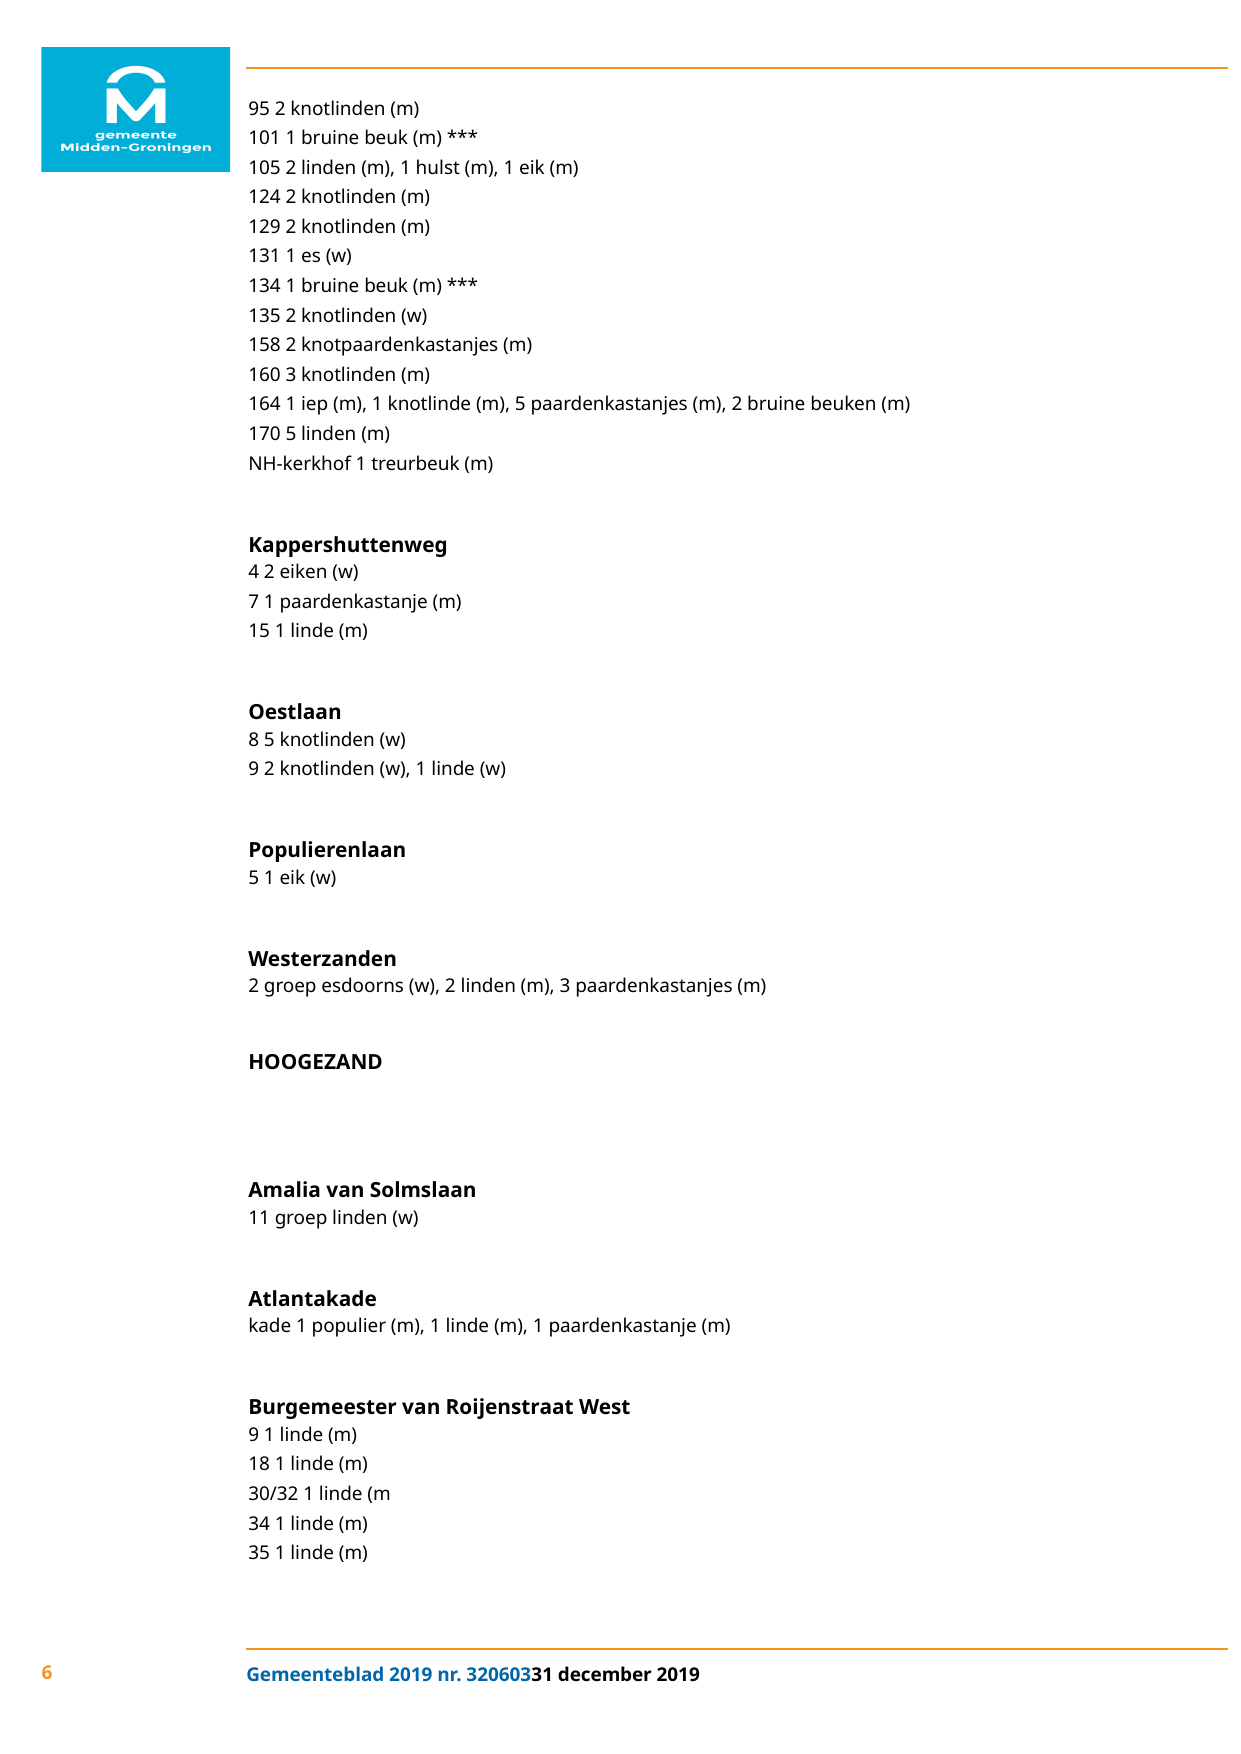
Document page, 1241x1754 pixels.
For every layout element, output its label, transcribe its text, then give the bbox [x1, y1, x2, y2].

text 34 1 linde (m) [248, 1510, 1152, 1535]
text NH-kerkhof 1 treurbeuk (m) [248, 450, 1152, 476]
text 5 1 eik (w) [248, 864, 1152, 889]
text 131 1 es (w) [248, 243, 1152, 268]
text 158 2 knotpaardenkastanjes (m) [248, 331, 1152, 357]
picture [108, 66, 164, 82]
text HOOGEZAND [248, 1047, 1152, 1076]
text 4 2 eiken (w) [248, 558, 1152, 584]
text Populierenlaan [248, 835, 1152, 864]
text 2 groep esdoorns (w), 2 linden (m), 3 paardenkastanjes (m) [248, 972, 1152, 998]
text 124 2 knotlinden (m) [248, 183, 1152, 209]
text Amalia van Solmslaan [248, 1176, 1152, 1204]
text Kappershuttenweg [248, 530, 1152, 558]
text 134 1 bruine beuk (m) *** [248, 272, 1152, 298]
text 8 5 knotlinden (w) [248, 726, 1152, 752]
text 105 2 linden (m), 1 hulst (m), 1 eik (m) [248, 154, 1152, 180]
text 9 2 knotlinden (w), 1 linde (w) [248, 755, 1152, 781]
text 30/32 1 linde (m [248, 1480, 1152, 1506]
text 35 1 linde (m) [248, 1539, 1152, 1565]
text 9 1 linde (m) [248, 1421, 1152, 1447]
text 7 1 paardenkastanje (m) [248, 588, 1152, 613]
text 164 1 iep (m), 1 knotlinde (m), 5 paardenkastanjes (m), 2 bruine beuken (m) [248, 391, 1152, 416]
text Burgemeester van Roijenstraat West [248, 1392, 1152, 1421]
picture [107, 89, 165, 122]
text kade 1 populier (m), 1 linde (m), 1 paardenkastanje (m) [248, 1312, 1152, 1338]
text 135 2 knotlinden (w) [248, 302, 1152, 328]
picture [184, 146, 190, 153]
text 170 5 linden (m) [248, 420, 1152, 446]
text 160 3 knotlinden (m) [248, 361, 1152, 387]
text 11 groep linden (w) [248, 1204, 1152, 1230]
text 15 1 linde (m) [248, 617, 1152, 643]
text Atlantakade [248, 1284, 1152, 1312]
text 129 2 knotlinden (m) [248, 213, 1152, 239]
text Westerzanden [248, 944, 1152, 972]
text 95 2 knotlinden (m) [248, 95, 1152, 121]
text 18 1 linde (m) [248, 1451, 1152, 1476]
text 101 1 bruine beuk (m) *** [248, 124, 1152, 150]
text Oestlaan [248, 697, 1152, 726]
